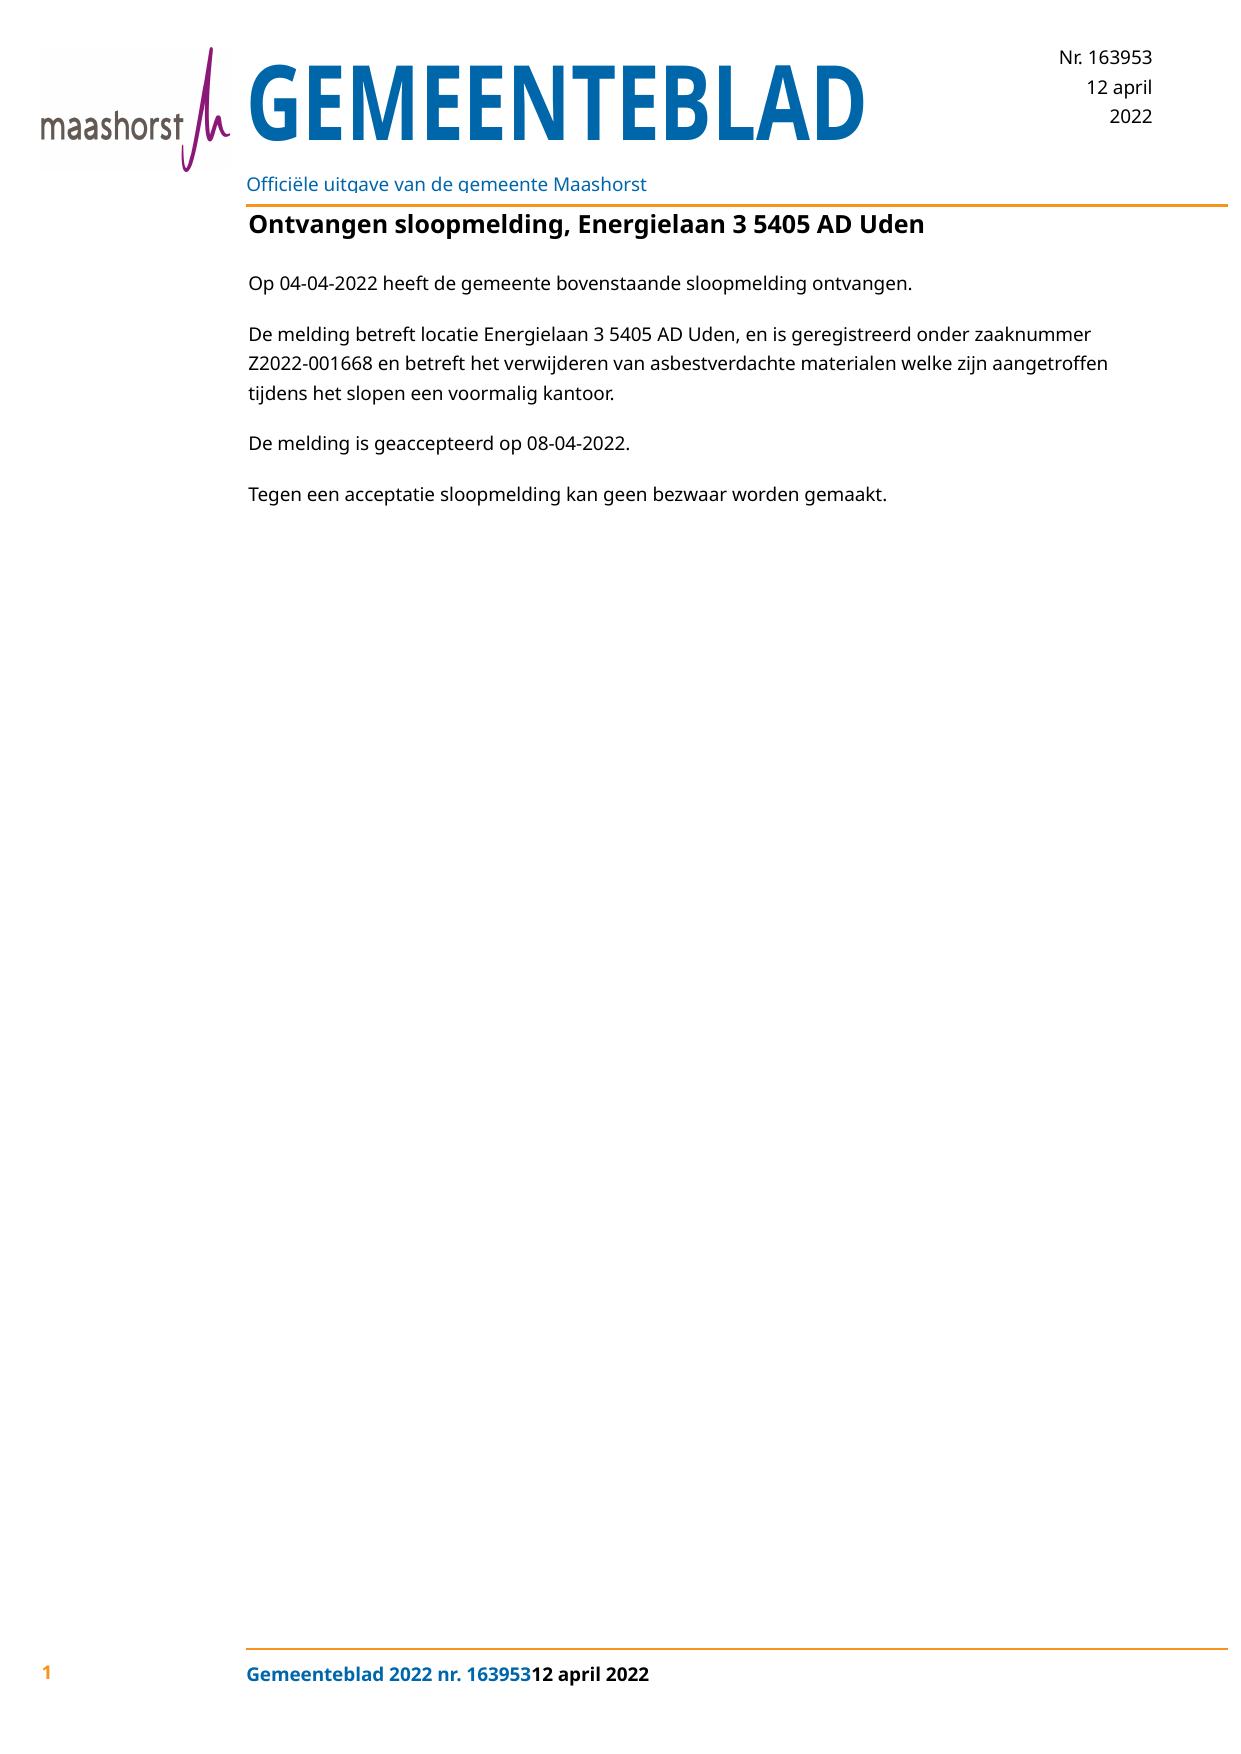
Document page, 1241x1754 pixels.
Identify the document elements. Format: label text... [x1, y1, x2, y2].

picture [41, 47, 231, 172]
text Tegen een acceptatie sloopmelding kan geen bezwaar worden gemaakt. [248, 481, 1152, 506]
text De melding betreft locatie Energielaan 3 5405 AD Uden, en is geregistreerd onder zaaknummer Z2022-001668 en betreft het verwijderen van asbestverdachte materialen welke zijn aangetroffen tijdens het slopen een voormalig kantoor. [248, 321, 1152, 406]
text Op 04-04-2022 heeft de gemeente bovenstaande sloopmelding ontvangen. [248, 270, 1152, 296]
text De melding is geaccepteerd op 08-04-2022. [248, 430, 1152, 456]
text Ontvangen sloopmelding, Energielaan 3 5405 AD Uden [248, 207, 1152, 241]
